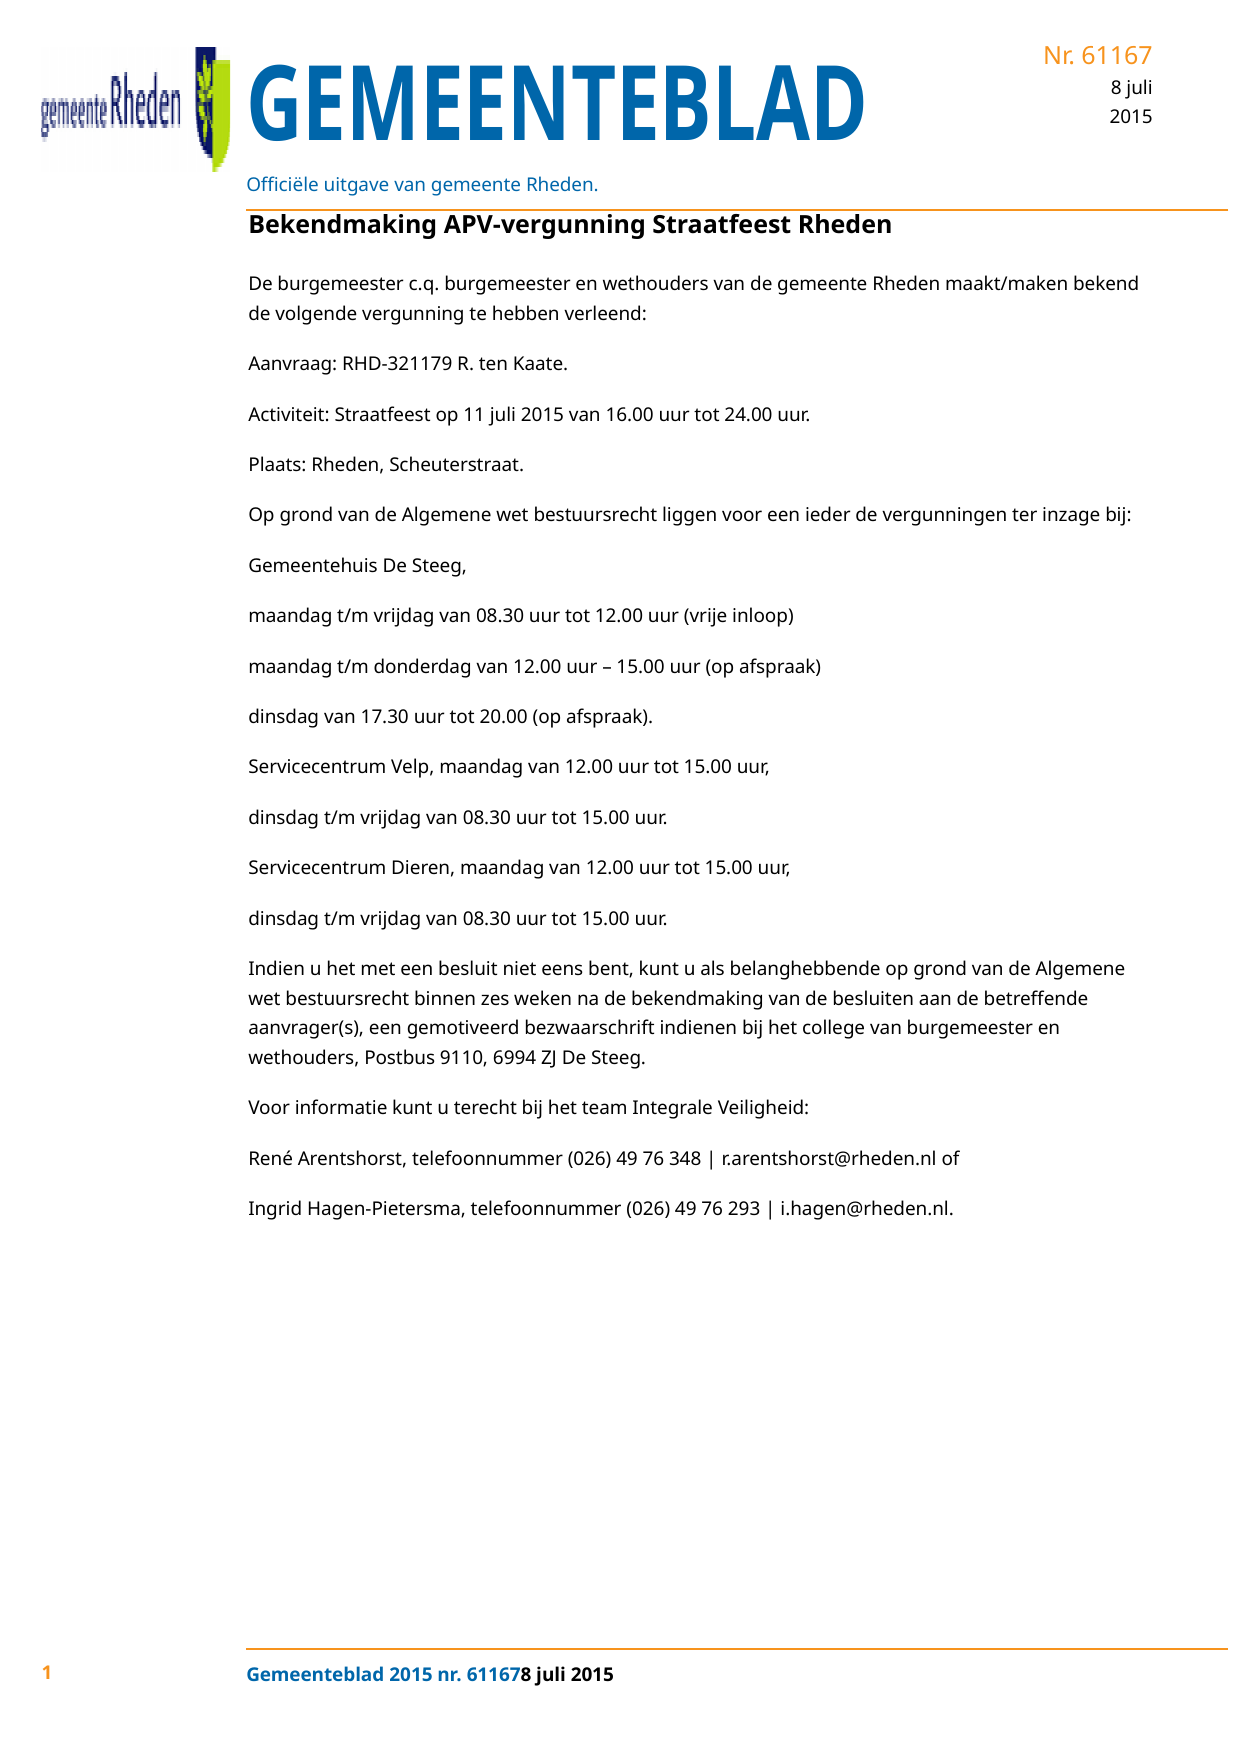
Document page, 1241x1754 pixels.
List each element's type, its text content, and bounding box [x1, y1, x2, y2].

text Plaats: Rheden, Scheuterstraat. [248, 451, 1152, 477]
text dinsdag van 17.30 uur tot 20.00 (op afspraak). [248, 703, 1152, 729]
text René Arentshorst, telefoonnummer (026) 49 76 348 | r.arentshorst@rheden.nl of [248, 1145, 1152, 1171]
text maandag t/m donderdag van 12.00 uur – 15.00 uur (op afspraak) [248, 653, 1152, 678]
text maandag t/m vrijdag van 08.30 uur tot 12.00 uur (vrije inloop) [248, 602, 1152, 628]
text Voor informatie kunt u terecht bij het team Integrale Veiligheid: [248, 1094, 1152, 1120]
text Servicecentrum Dieren, maandag van 12.00 uur tot 15.00 uur, [248, 854, 1152, 880]
text Gemeentehuis De Steeg, [248, 552, 1152, 578]
text Aanvraag: RHD-321179 R. ten Kaate. [248, 350, 1152, 376]
text De burgemeester c.q. burgemeester en wethouders van de gemeente Rheden maakt/maken bekend de volgende vergunning te hebben verleend: [248, 270, 1152, 326]
text dinsdag t/m vrijdag van 08.30 uur tot 15.00 uur. [248, 905, 1152, 931]
text Servicecentrum Velp, maandag van 12.00 uur tot 15.00 uur, [248, 754, 1152, 779]
text Activiteit: Straatfeest op 11 juli 2015 van 16.00 uur tot 24.00 uur. [248, 401, 1152, 426]
text Indien u het met een besluit niet eens bent, kunt u als belanghebbende op grond van de Algemene wet bestuursrecht binnen zes weken na de bekendmaking van de besluiten aan de betreffende aanvrager(s), een gemotiveerd bezwaarschrift indienen bij het college van burgemeester en wethouders, Postbus 9110, 6994 ZJ De Steeg. [248, 955, 1152, 1070]
picture [41, 47, 231, 172]
text Op grond van de Algemene wet bestuursrecht liggen voor een ieder de vergunningen ter inzage bij: [248, 502, 1152, 527]
text Ingrid Hagen-Pietersma, telefoonnummer (026) 49 76 293 | i.hagen@rheden.nl. [248, 1195, 1152, 1221]
text Bekendmaking APV-vergunning Straatfeest Rheden [248, 211, 1152, 241]
text dinsdag t/m vrijdag van 08.30 uur tot 15.00 uur. [248, 804, 1152, 830]
